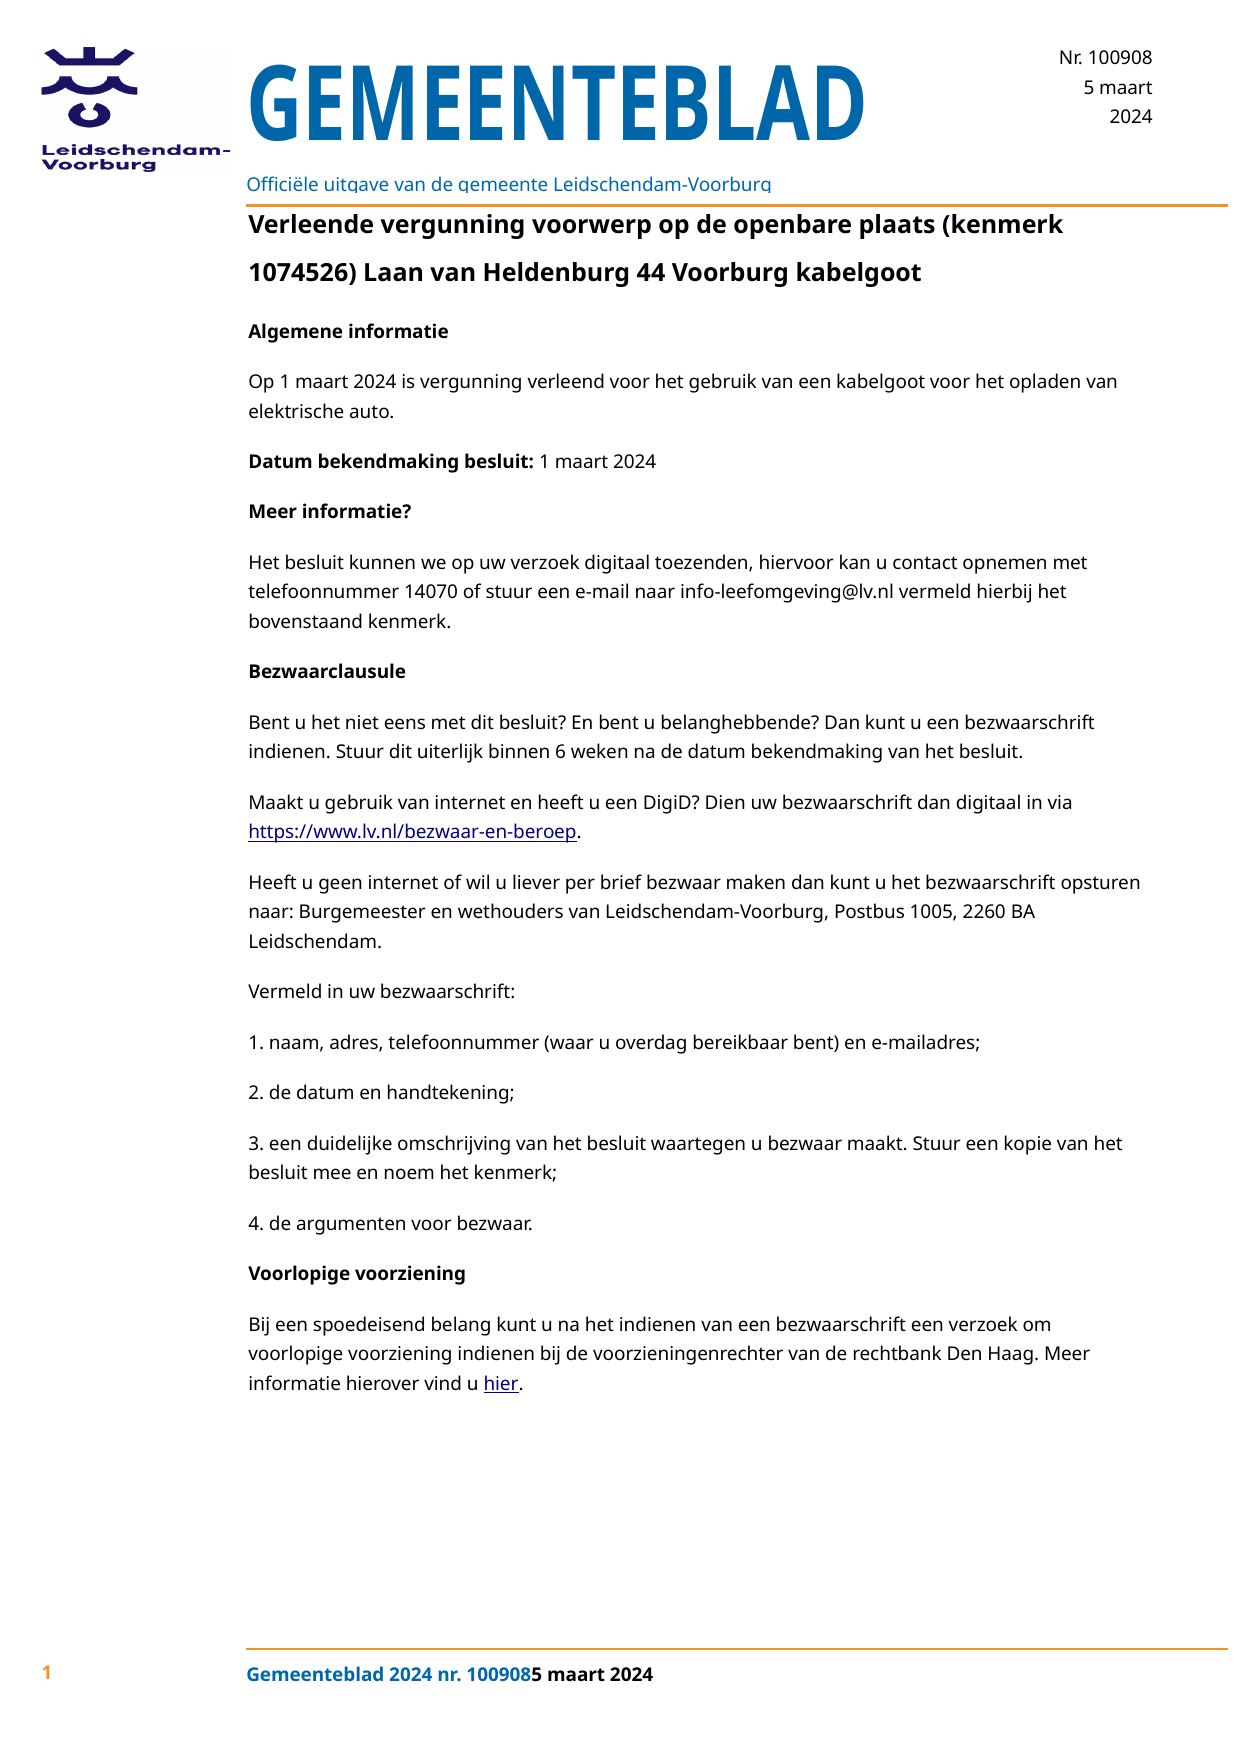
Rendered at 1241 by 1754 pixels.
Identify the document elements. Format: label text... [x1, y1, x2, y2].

text Bent u het niet eens met dit besluit? En bent u belanghebbende? Dan kunt u een bezwaarschrift indienen. Stuur dit uiterlijk binnen 6 weken na de datum bekendmaking van het besluit. [248, 709, 1152, 764]
text 3. een duidelijke omschrijving van het besluit waartegen u bezwaar maakt. Stuur een kopie van het besluit mee en noem het kenmerk; [248, 1130, 1152, 1185]
text Bezwaarclausule [248, 659, 1152, 684]
text Heeft u geen internet of wil u liever per brief bezwaar maken dan kunt u het bezwaarschrift opsturen naar: Burgemeester en wethouders van Leidschendam-Voorburg, Postbus 1005, 2260 BA Leidschendam. [248, 869, 1152, 954]
text Verleende vergunning voorwerp op de openbare plaats (kenmerk 1074526) Laan van Heldenburg 44 Voorburg kabelgoot [248, 207, 1152, 288]
text 2. de datum en handtekening; [248, 1079, 1152, 1105]
text Vermeld in uw bezwaarschrift: [248, 979, 1152, 1004]
text Voorlopige voorziening [248, 1260, 1152, 1286]
text Het besluit kunnen we op uw verzoek digitaal toezenden, hiervoor kan u contact opnemen met telefoonnummer 14070 of stuur een e-mail naar info-leefomgeving@lv.nl vermeld hierbij het bovenstaand kenmerk. [248, 549, 1152, 634]
text Maakt u gebruik van internet en heeft u een DigiD? Dien uw bezwaarschrift dan digitaal in via https://www.lv.nl/bezwaar-en-beroep. [248, 789, 1152, 844]
text Bij een spoedeisend belang kunt u na het indienen van een bezwaarschrift een verzoek om voorlopige voorziening indienen bij de voorzieningenrechter van de rechtbank Den Haag. Meer informatie hierover vind u hier. [248, 1311, 1152, 1396]
text Meer informatie? [248, 499, 1152, 524]
text 1. naam, adres, telefoonnummer (waar u overdag bereikbaar bent) en e-mailadres; [248, 1029, 1152, 1055]
picture [41, 47, 231, 172]
text Algemene informatie [248, 318, 1152, 344]
text 4. de argumenten voor bezwaar. [248, 1210, 1152, 1236]
text Datum bekendmaking besluit: 1 maart 2024 [248, 448, 1152, 474]
text Op 1 maart 2024 is vergunning verleend voor het gebruik van een kabelgoot voor het opladen van elektrische auto. [248, 368, 1152, 424]
